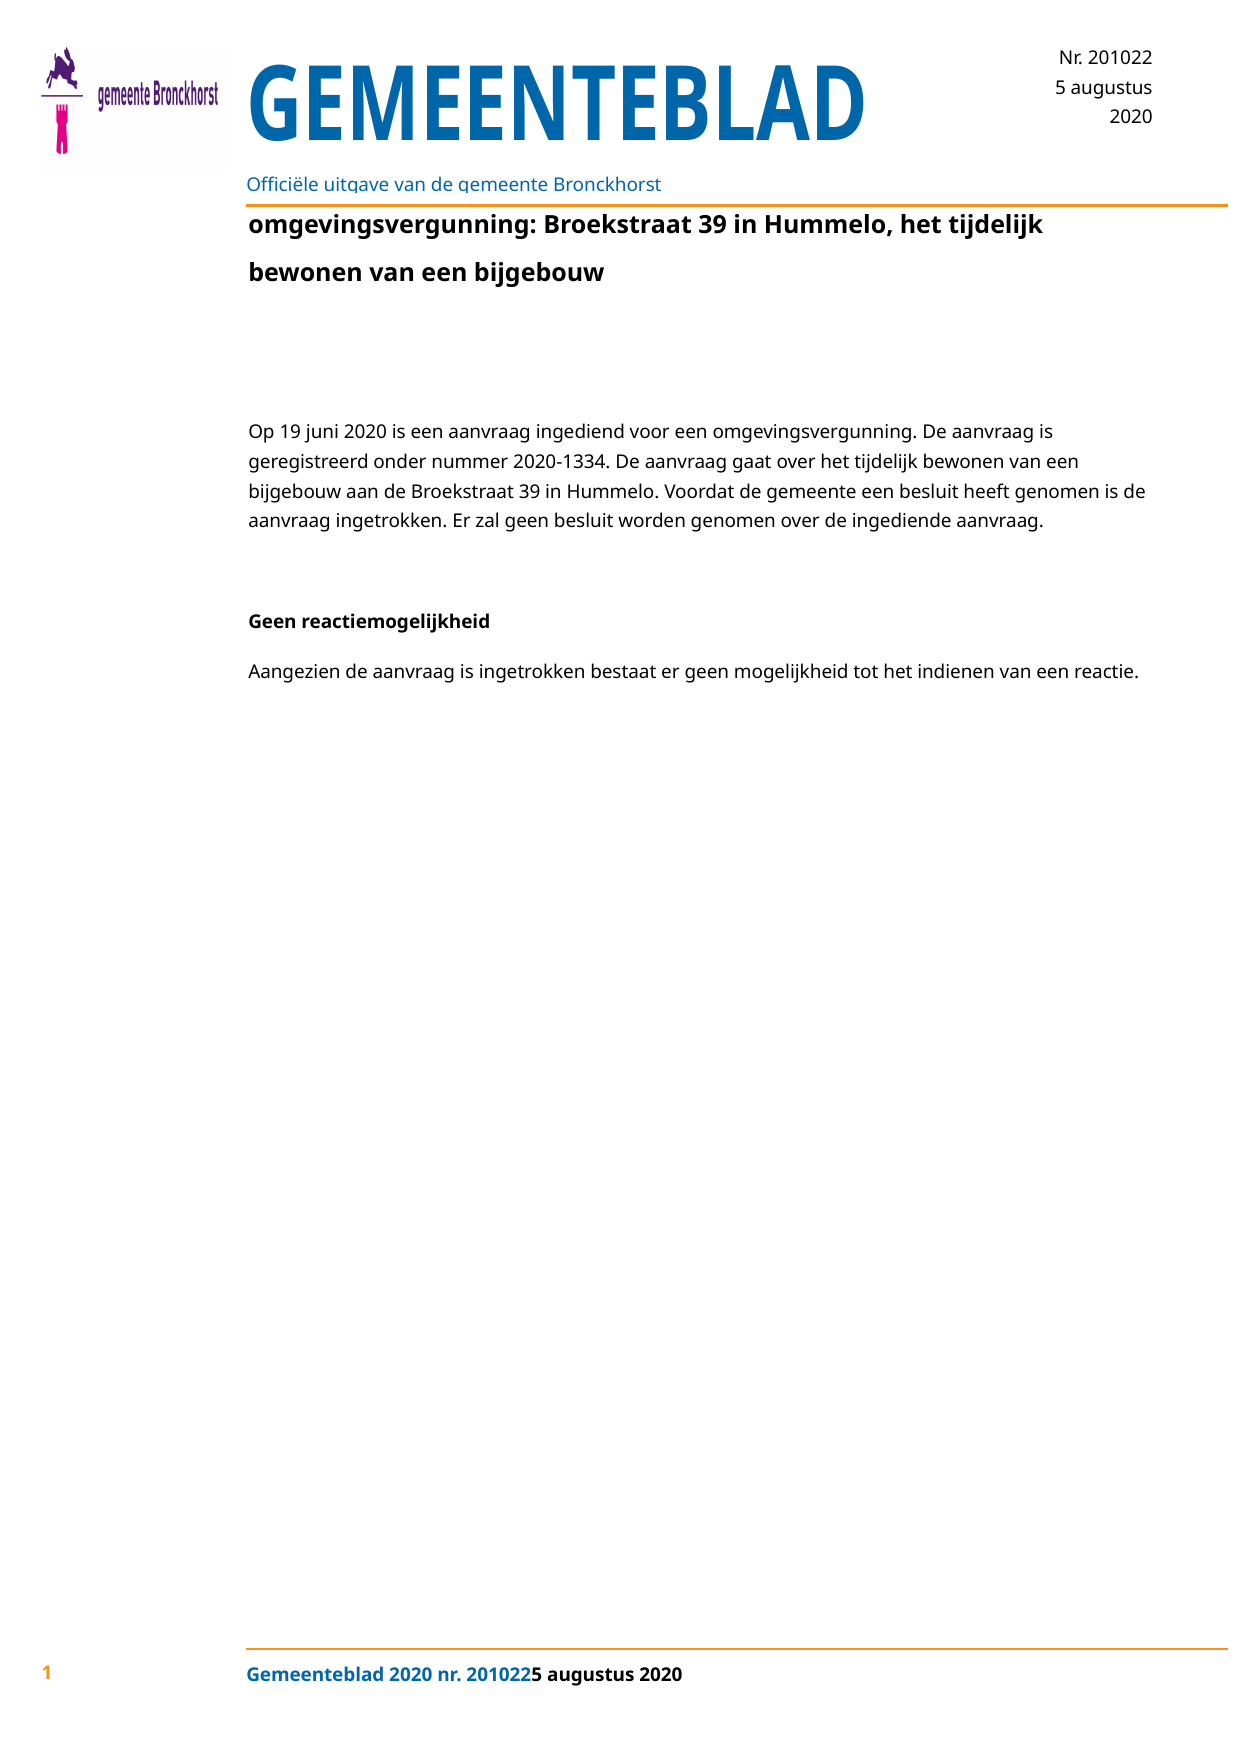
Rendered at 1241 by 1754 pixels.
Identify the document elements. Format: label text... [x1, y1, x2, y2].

picture [41, 47, 231, 172]
text omgevingsvergunning: Broekstraat 39 in Hummelo, het tijdelijk bewonen van een bijgebouw [248, 207, 1152, 288]
text Geen reactiemogelijkheid [248, 608, 1152, 634]
text Op 19 juni 2020 is een aanvraag ingediend voor een omgevingsvergunning. De aanvraag is geregistreerd onder nummer 2020-1334. De aanvraag gaat over het tijdelijk bewonen van een bijgebouw aan de Broekstraat 39 in Hummelo. Voordat de gemeente een besluit heeft genomen is de aanvraag ingetrokken. Er zal geen besluit worden genomen over de ingediende aanvraag. [248, 419, 1152, 533]
text Aangezien de aanvraag is ingetrokken bestaat er geen mogelijkheid tot het indienen van een reactie. [248, 659, 1152, 684]
